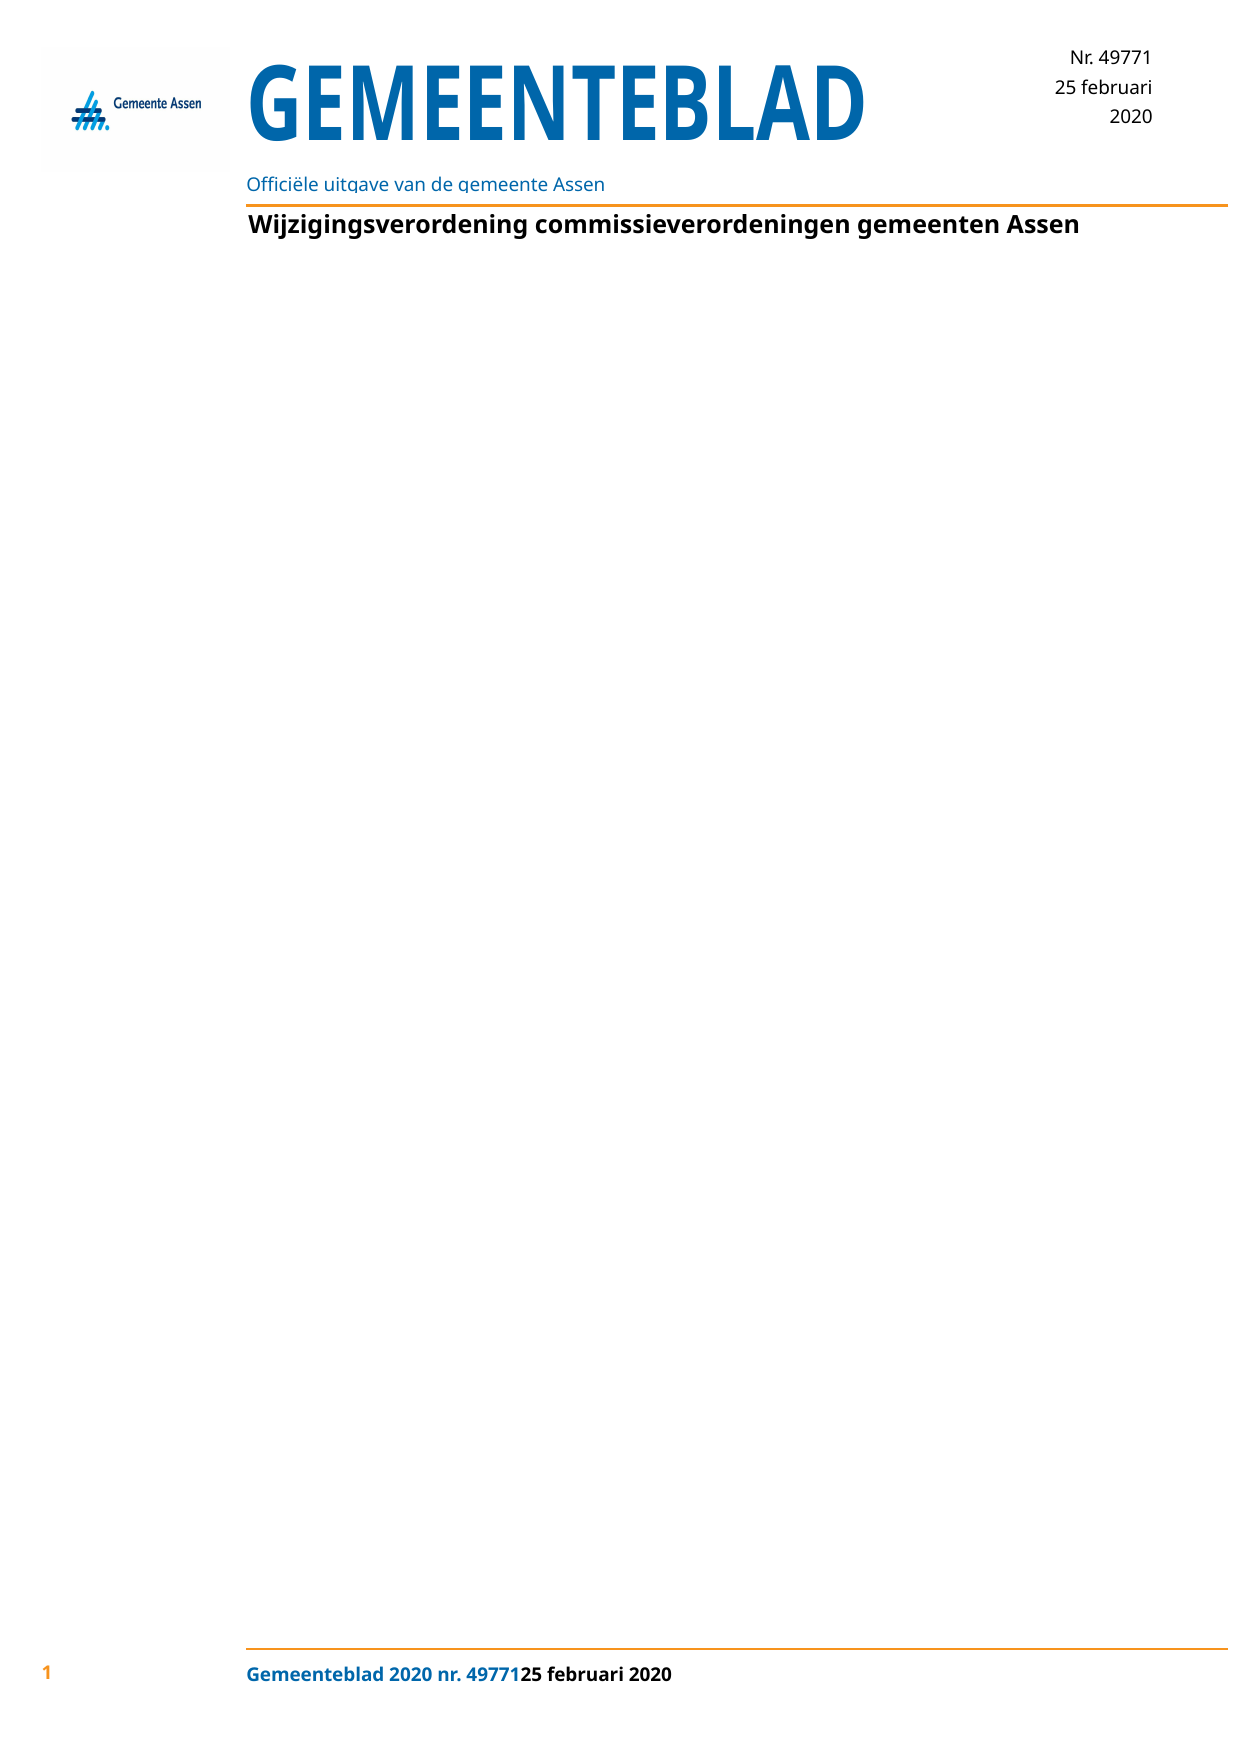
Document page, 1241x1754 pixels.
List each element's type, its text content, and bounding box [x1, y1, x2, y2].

picture [41, 47, 231, 172]
text Wijzigingsverordening commissieverordeningen gemeenten Assen [248, 207, 1152, 241]
